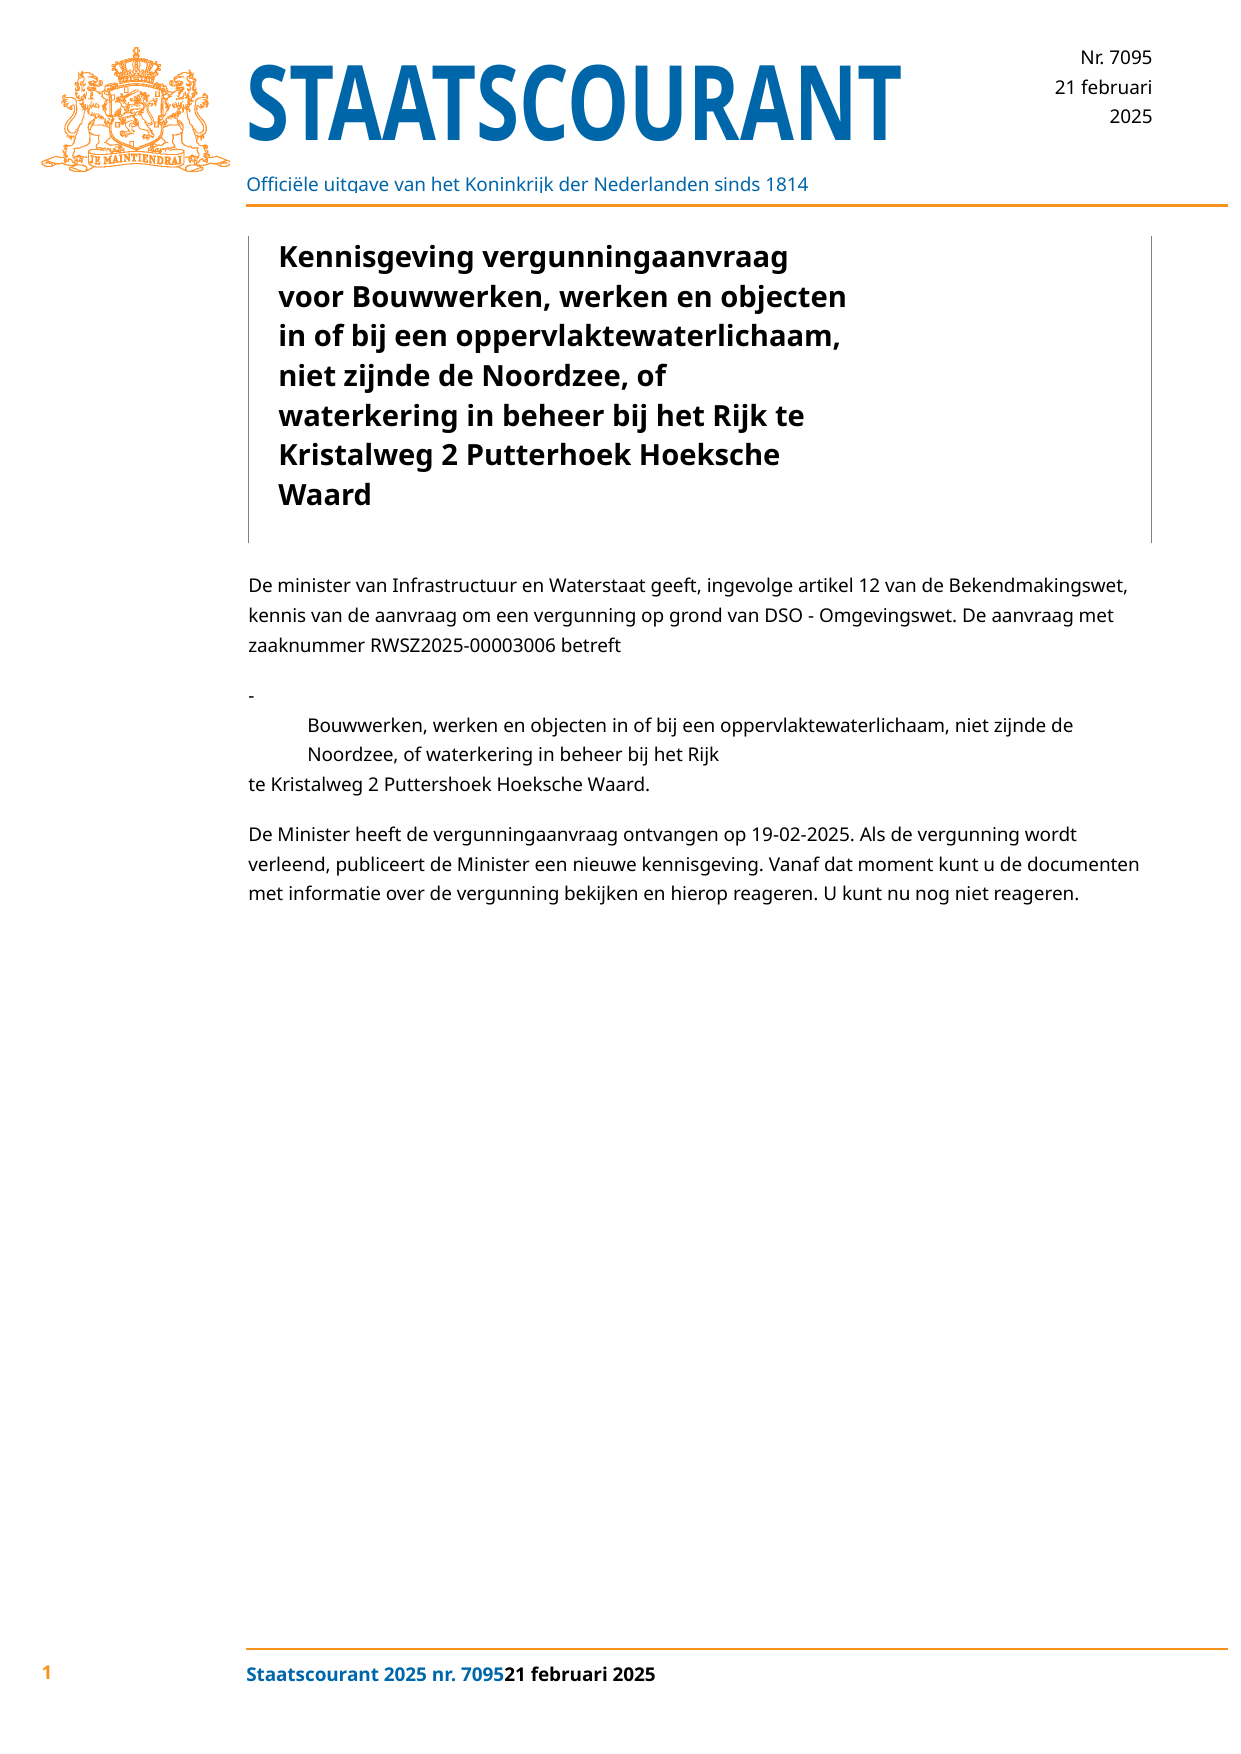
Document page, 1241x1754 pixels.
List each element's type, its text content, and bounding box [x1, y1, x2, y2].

table_header [850, 236, 912, 413]
picture [41, 47, 231, 172]
list Bouwwerken, werken en objecten in of bij een oppervlaktewaterlichaam, niet zijnde de Noordzee, of waterkering in beheer bij het Rijk [248, 712, 1152, 767]
picture [912, 236, 1090, 414]
text De minister van Infrastructuur en Waterstaat geeft, ingevolge artikel 12 van de Bekendmakingswet, kennis van de aanvraag om een vergunning op grond van DSO - Omgevingswet. De aanvraag met zaaknummer RWSZ2025-00003006 betreft [248, 573, 1152, 658]
table_header Kennisgeving vergunningaanvraag voor Bouwwerken, werken en objecten in of bij een oppervlaktewaterlichaam, niet zijnde de Noordzee, of waterkering in beheer bij het Rijk te Kristalweg 2 Putterhoek Hoeksche Waard [249, 236, 850, 543]
table_header [1090, 236, 1151, 413]
table_header [850, 414, 1151, 543]
text te Kristalweg 2 Puttershoek Hoeksche Waard. [248, 771, 1152, 797]
text De Minister heeft de vergunningaanvraag ontvangen op 19-02-2025. Als de vergunning wordt verleend, publiceert de Minister een nieuwe kennisgeving. Vanaf dat moment kunt u de documenten met informatie over de vergunning bekijken en hierop reageren. U kunt nu nog niet reageren. [248, 821, 1152, 906]
